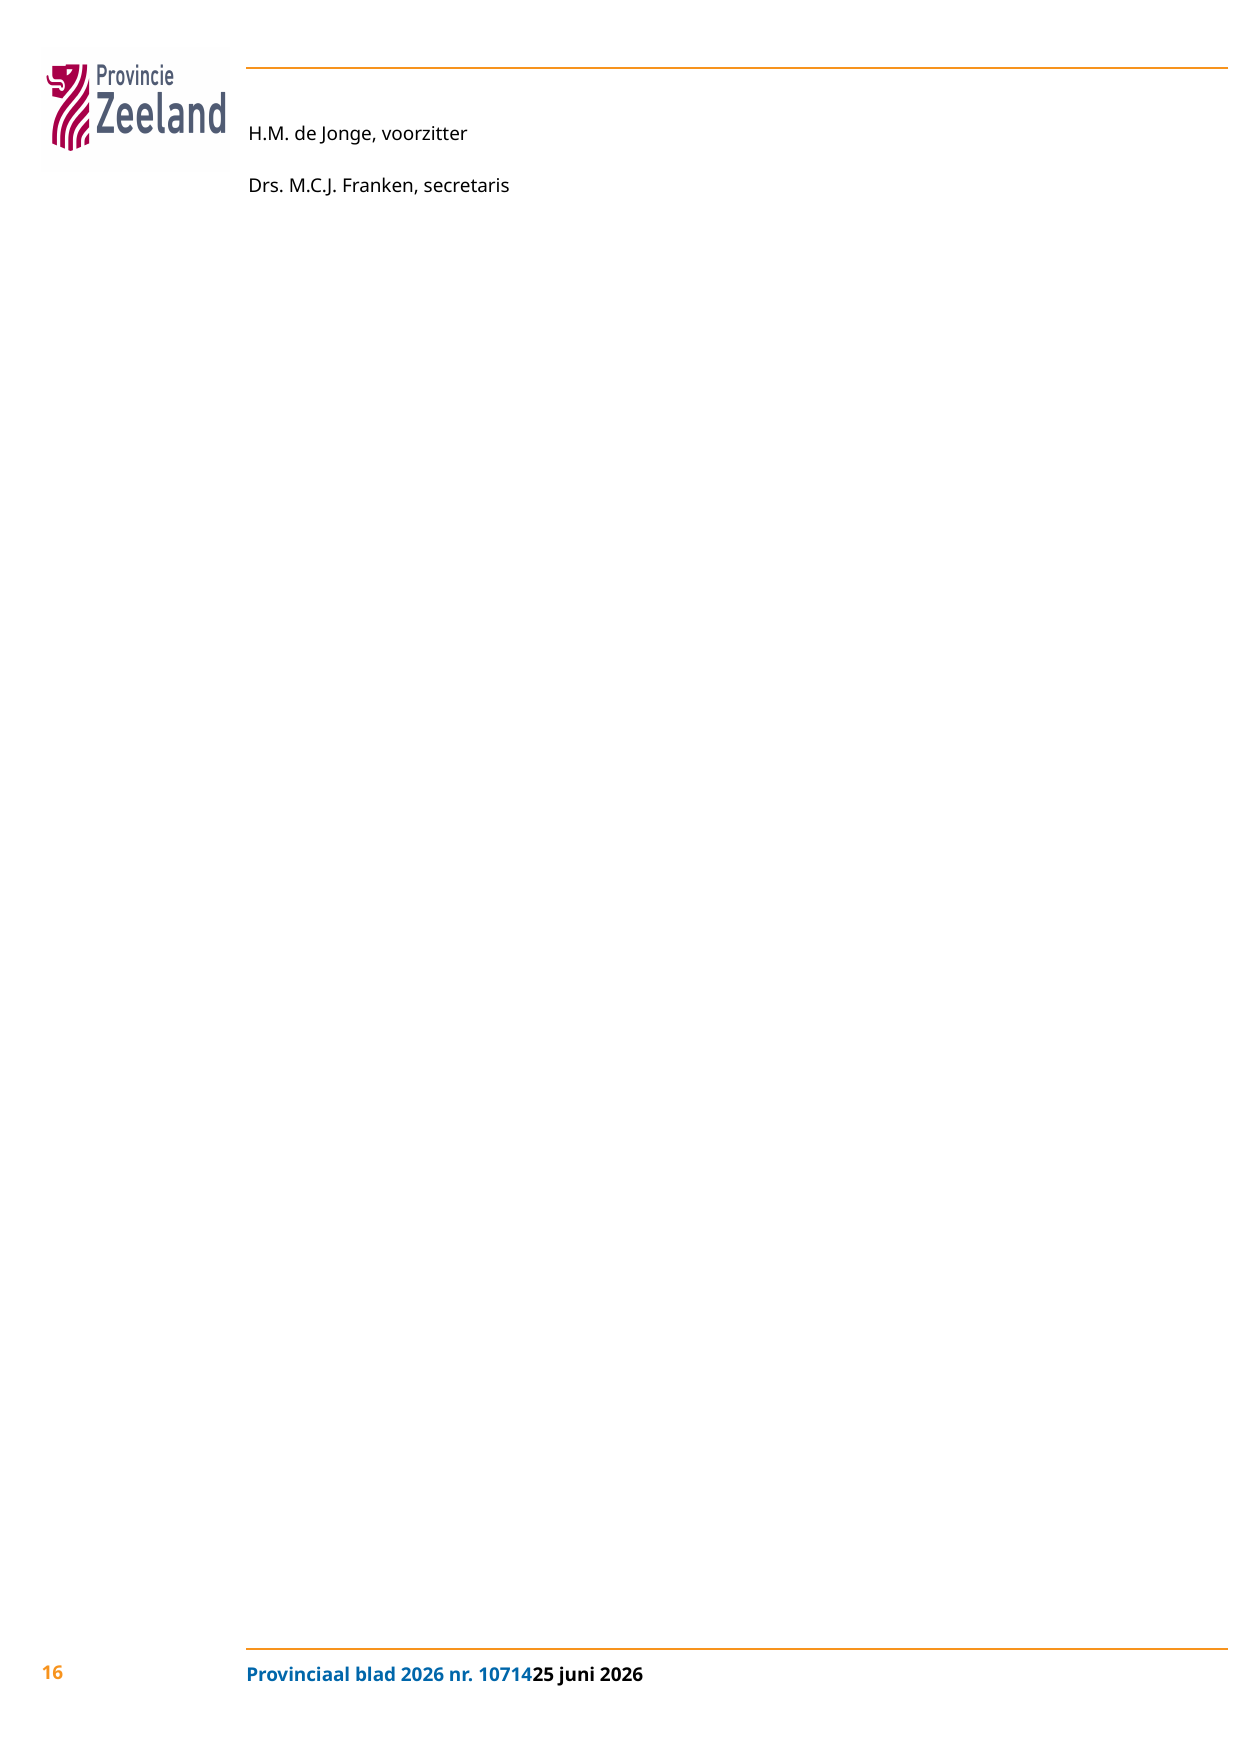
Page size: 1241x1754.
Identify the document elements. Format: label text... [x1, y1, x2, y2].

picture [41, 47, 231, 172]
text H.M. de Jonge, voorzitter [248, 121, 1152, 146]
text Drs. M.C.J. Franken, secretaris [248, 172, 1152, 198]
